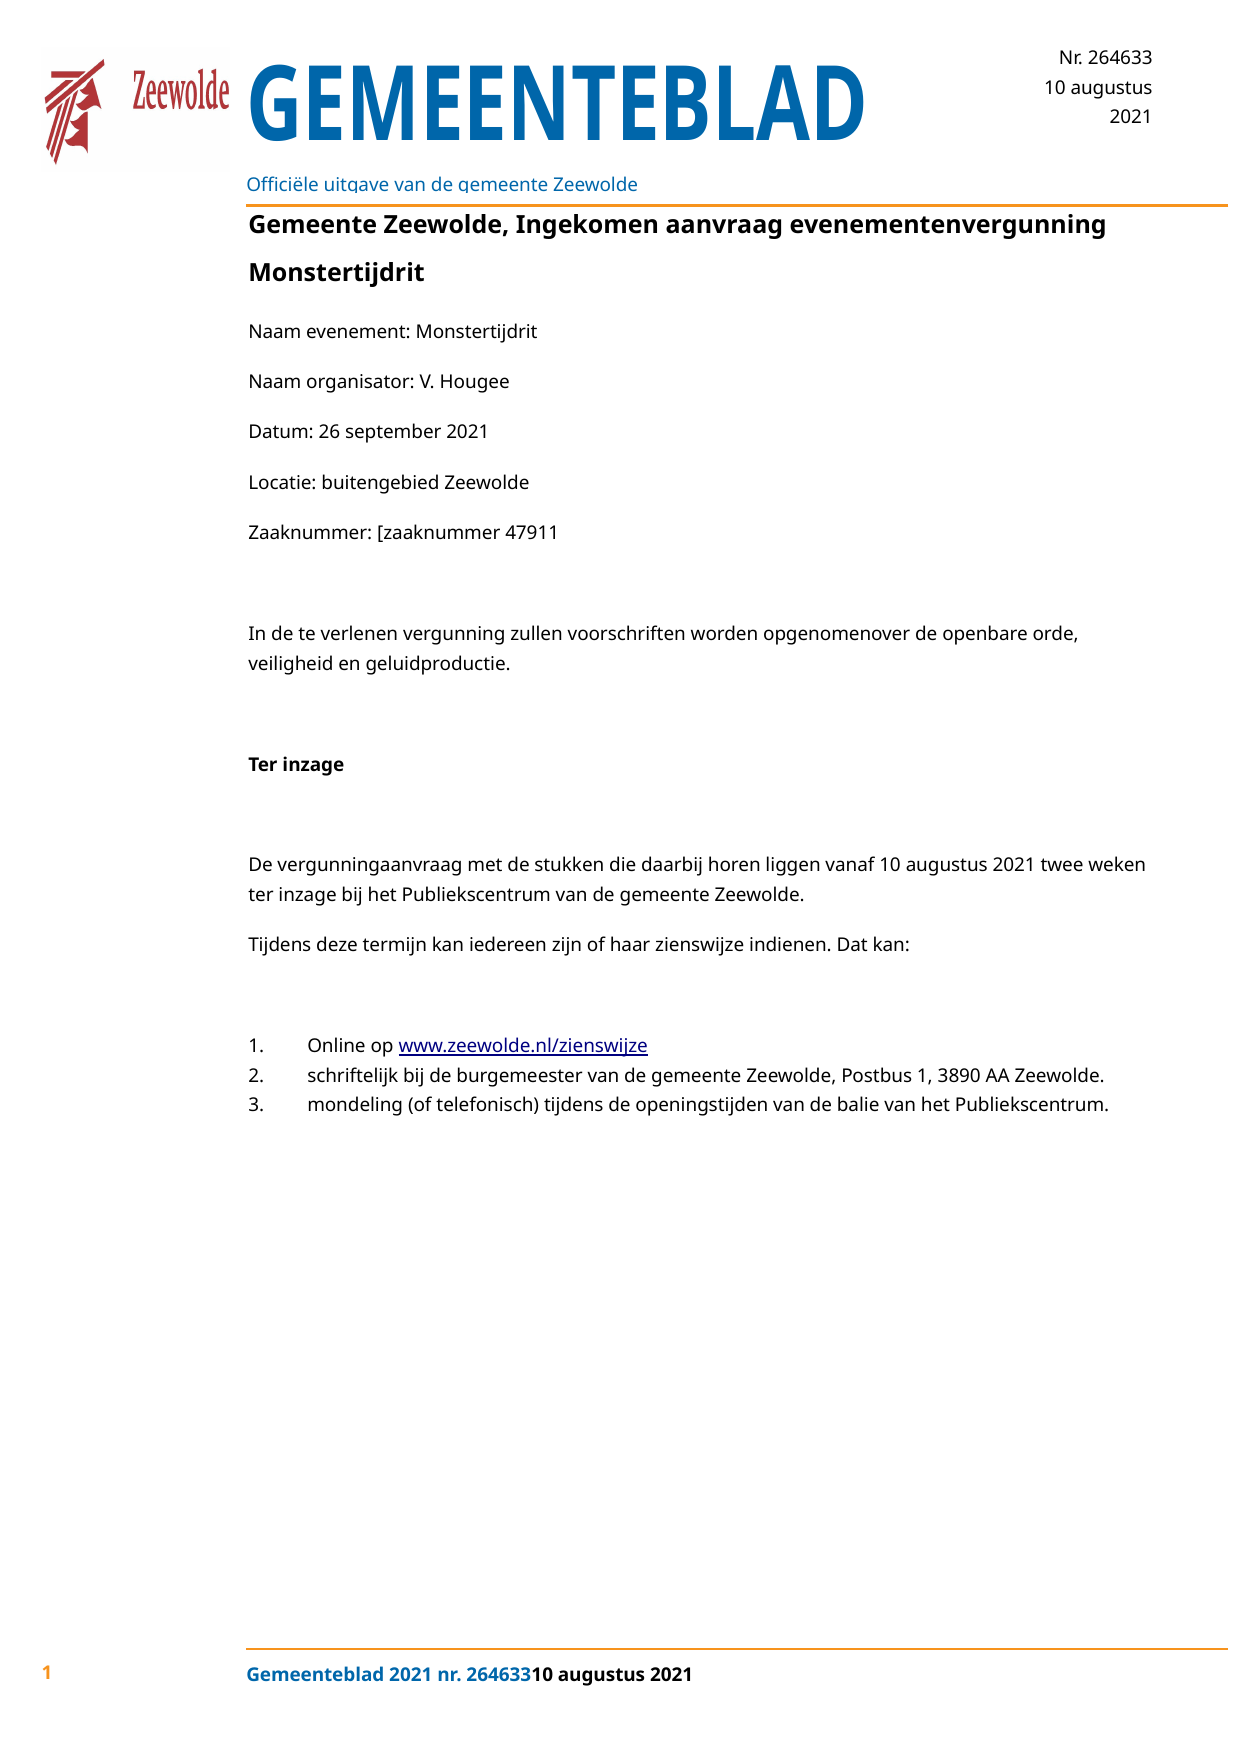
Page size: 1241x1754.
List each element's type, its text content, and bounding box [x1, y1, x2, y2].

text De vergunningaanvraag met de stukken die daarbij horen liggen vanaf 10 augustus 2021 twee weken ter inzage bij het Publiekscentrum van de gemeente Zeewolde. [248, 852, 1152, 907]
list schriftelijk bij de burgemeester van de gemeente Zeewolde, Postbus 1, 3890 AA Zeewolde. [248, 1062, 1152, 1088]
picture [41, 47, 231, 172]
list mondeling (of telefonisch) tijdens de openingstijden van de balie van het Publiekscentrum. [248, 1092, 1152, 1117]
text Tijdens deze termijn kan iedereen zijn of haar zienswijze indienen. Dat kan: [248, 932, 1152, 957]
text Datum: 26 september 2021 [248, 419, 1152, 444]
text Naam organisator: V. Hougee [248, 368, 1152, 394]
list Online op www.zeewolde.nl/zienswijze [248, 1032, 1152, 1058]
text In de te verlenen vergunning zullen voorschriften worden opgenomenover de openbare orde, veiligheid en geluidproductie. [248, 620, 1152, 676]
text Gemeente Zeewolde, Ingekomen aanvraag evenementenvergunning Monstertijdrit [248, 207, 1152, 288]
text Ter inzage [248, 751, 1152, 777]
text Zaaknummer: [zaaknummer 47911 [248, 519, 1152, 545]
text Naam evenement: Monstertijdrit [248, 318, 1152, 344]
text Locatie: buitengebied Zeewolde [248, 469, 1152, 495]
